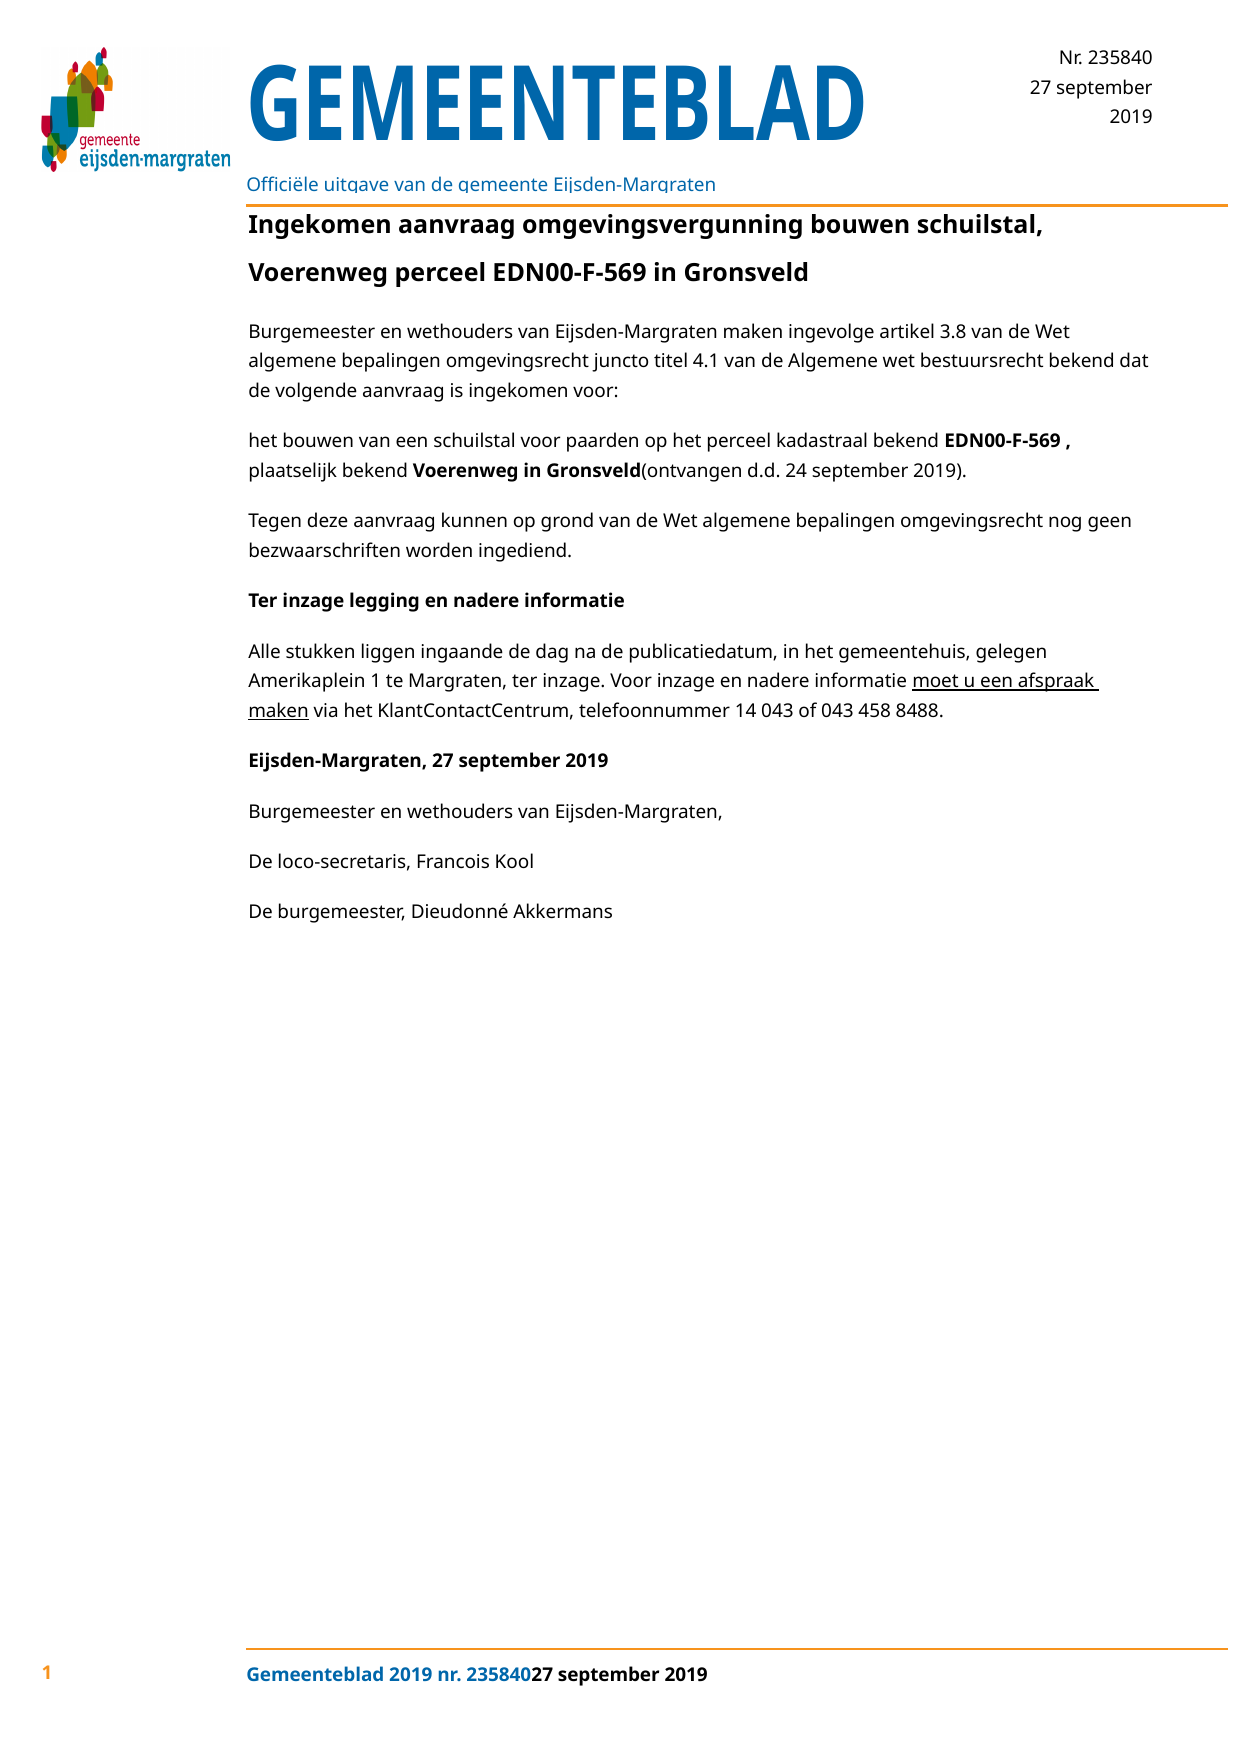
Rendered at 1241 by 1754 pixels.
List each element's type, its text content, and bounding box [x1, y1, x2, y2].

text Ter inzage legging en nadere informatie [248, 587, 1152, 613]
text De burgemeester, Dieudonné Akkermans [248, 899, 1152, 924]
text Burgemeester en wethouders van Eijsden-Margraten maken ingevolge artikel 3.8 van de Wet algemene bepalingen omgevingsrecht juncto titel 4.1 van de Algemene wet bestuursrecht bekend dat de volgende aanvraag is ingekomen voor: [248, 318, 1152, 403]
text Burgemeester en wethouders van Eijsden-Margraten, [248, 798, 1152, 824]
picture [41, 47, 231, 172]
text Ingekomen aanvraag omgevingsvergunning bouwen schuilstal, Voerenweg perceel EDN00-F-569 in Gronsveld [248, 207, 1152, 288]
text Eijsden-Margraten, 27 september 2019 [248, 747, 1152, 773]
text het bouwen van een schuilstal voor paarden op het perceel kadastraal bekend EDN00-F-569 , plaatselijk bekend Voerenweg in Gronsveld(ontvangen d.d. 24 september 2019). [248, 427, 1152, 483]
text Alle stukken liggen ingaande de dag na de publicatiedatum, in het gemeentehuis, gelegen Amerikaplein 1 te Margraten, ter inzage. Voor inzage en nadere informatie moet u een afspraak maken via het KlantContactCentrum, telefoonnummer 14 043 of 043 458 8488. [248, 638, 1152, 723]
text Tegen deze aanvraag kunnen op grond van de Wet algemene bepalingen omgevingsrecht nog geen bezwaarschriften worden ingediend. [248, 507, 1152, 563]
text De loco-secretaris, Francois Kool [248, 848, 1152, 874]
